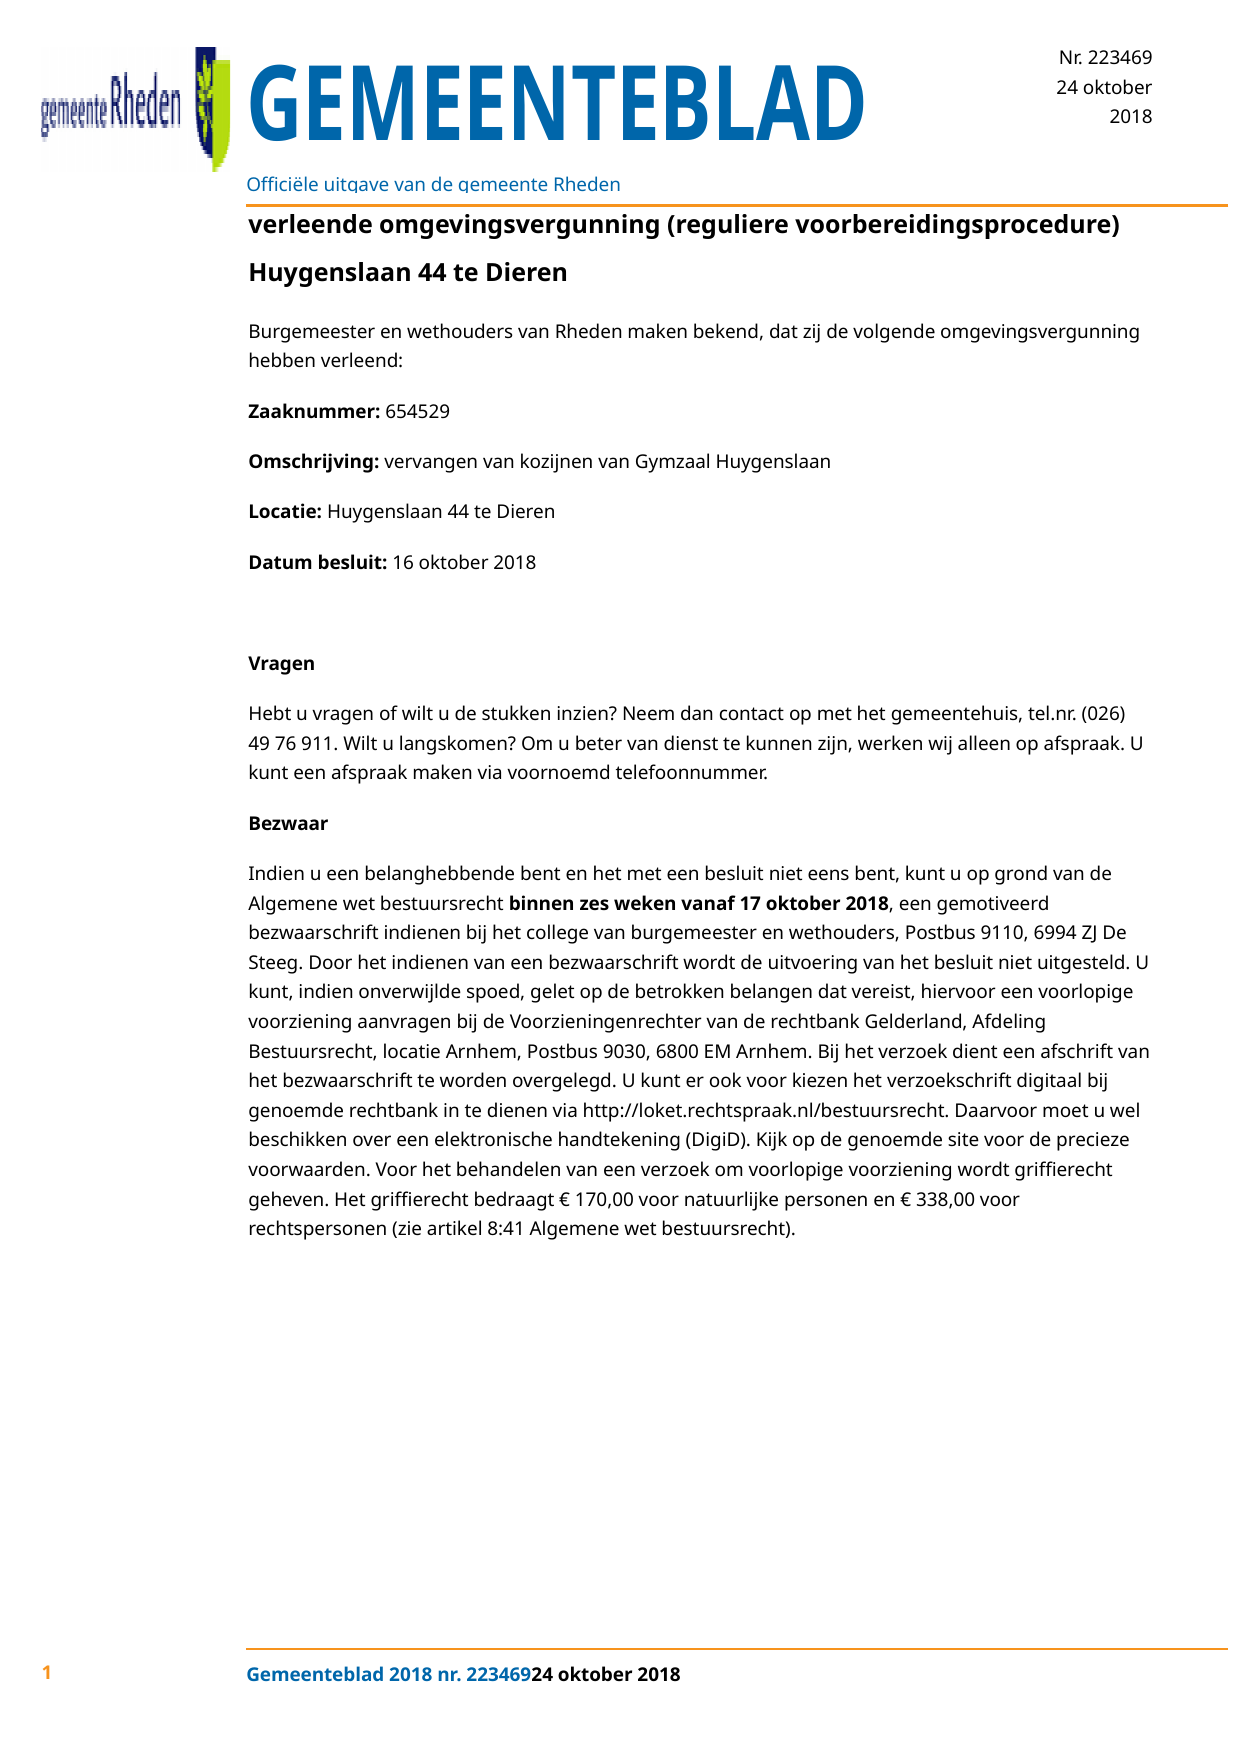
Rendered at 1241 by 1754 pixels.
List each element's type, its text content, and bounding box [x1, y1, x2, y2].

text Hebt u vragen of wilt u de stukken inzien? Neem dan contact op met het gemeentehuis, tel.nr. (026) 49 76 911. Wilt u langskomen? Om u beter van dienst te kunnen zijn, werken wij alleen op afspraak. U kunt een afspraak maken via voornoemd telefoonnummer. [248, 700, 1152, 785]
text Omschrijving: vervangen van kozijnen van Gymzaal Huygenslaan [248, 448, 1152, 474]
text Locatie: Huygenslaan 44 te Dieren [248, 499, 1152, 524]
text Zaaknummer: 654529 [248, 398, 1152, 424]
text Bezwaar [248, 810, 1152, 836]
text Vragen [248, 650, 1152, 676]
text Burgemeester en wethouders van Rheden maken bekend, dat zij de volgende omgevingsvergunning hebben verleend: [248, 318, 1152, 373]
text Datum besluit: 16 oktober 2018 [248, 549, 1152, 575]
text Indien u een belanghebbende bent en het met een besluit niet eens bent, kunt u op grond van de Algemene wet bestuursrecht binnen zes weken vanaf 17 oktober 2018, een gemotiveerd bezwaarschrift indienen bij het college van burgemeester en wethouders, Postbus 9110, 6994 ZJ De Steeg. Door het indienen van een bezwaarschrift wordt de uitvoering van het besluit niet uitgesteld. U kunt, indien onverwijlde spoed, gelet op de betrokken belangen dat vereist, hiervoor een voorlopige voorziening aanvragen bij de Voorzieningenrechter van de rechtbank Gelderland, Afdeling Bestuursrecht, locatie Arnhem, Postbus 9030, 6800 EM Arnhem. Bij het verzoek dient een afschrift van het bezwaarschrift te worden overgelegd. U kunt er ook voor kiezen het verzoekschrift digitaal bij genoemde rechtbank in te dienen via http://loket.rechtspraak.nl/bestuursrecht. Daarvoor moet u wel beschikken over een elektronische handtekening (DigiD). Kijk op de genoemde site voor de precieze voorwaarden. Voor het behandelen van een verzoek om voorlopige voorziening wordt griffierecht geheven. Het griffierecht bedraagt € 170,00 voor natuurlijke personen en € 338,00 voor rechtspersonen (zie artikel 8:41 Algemene wet bestuursrecht). [248, 860, 1152, 1241]
picture [41, 47, 231, 172]
text verleende omgevingsvergunning (reguliere voorbereidingsprocedure) Huygenslaan 44 te Dieren [248, 207, 1152, 288]
